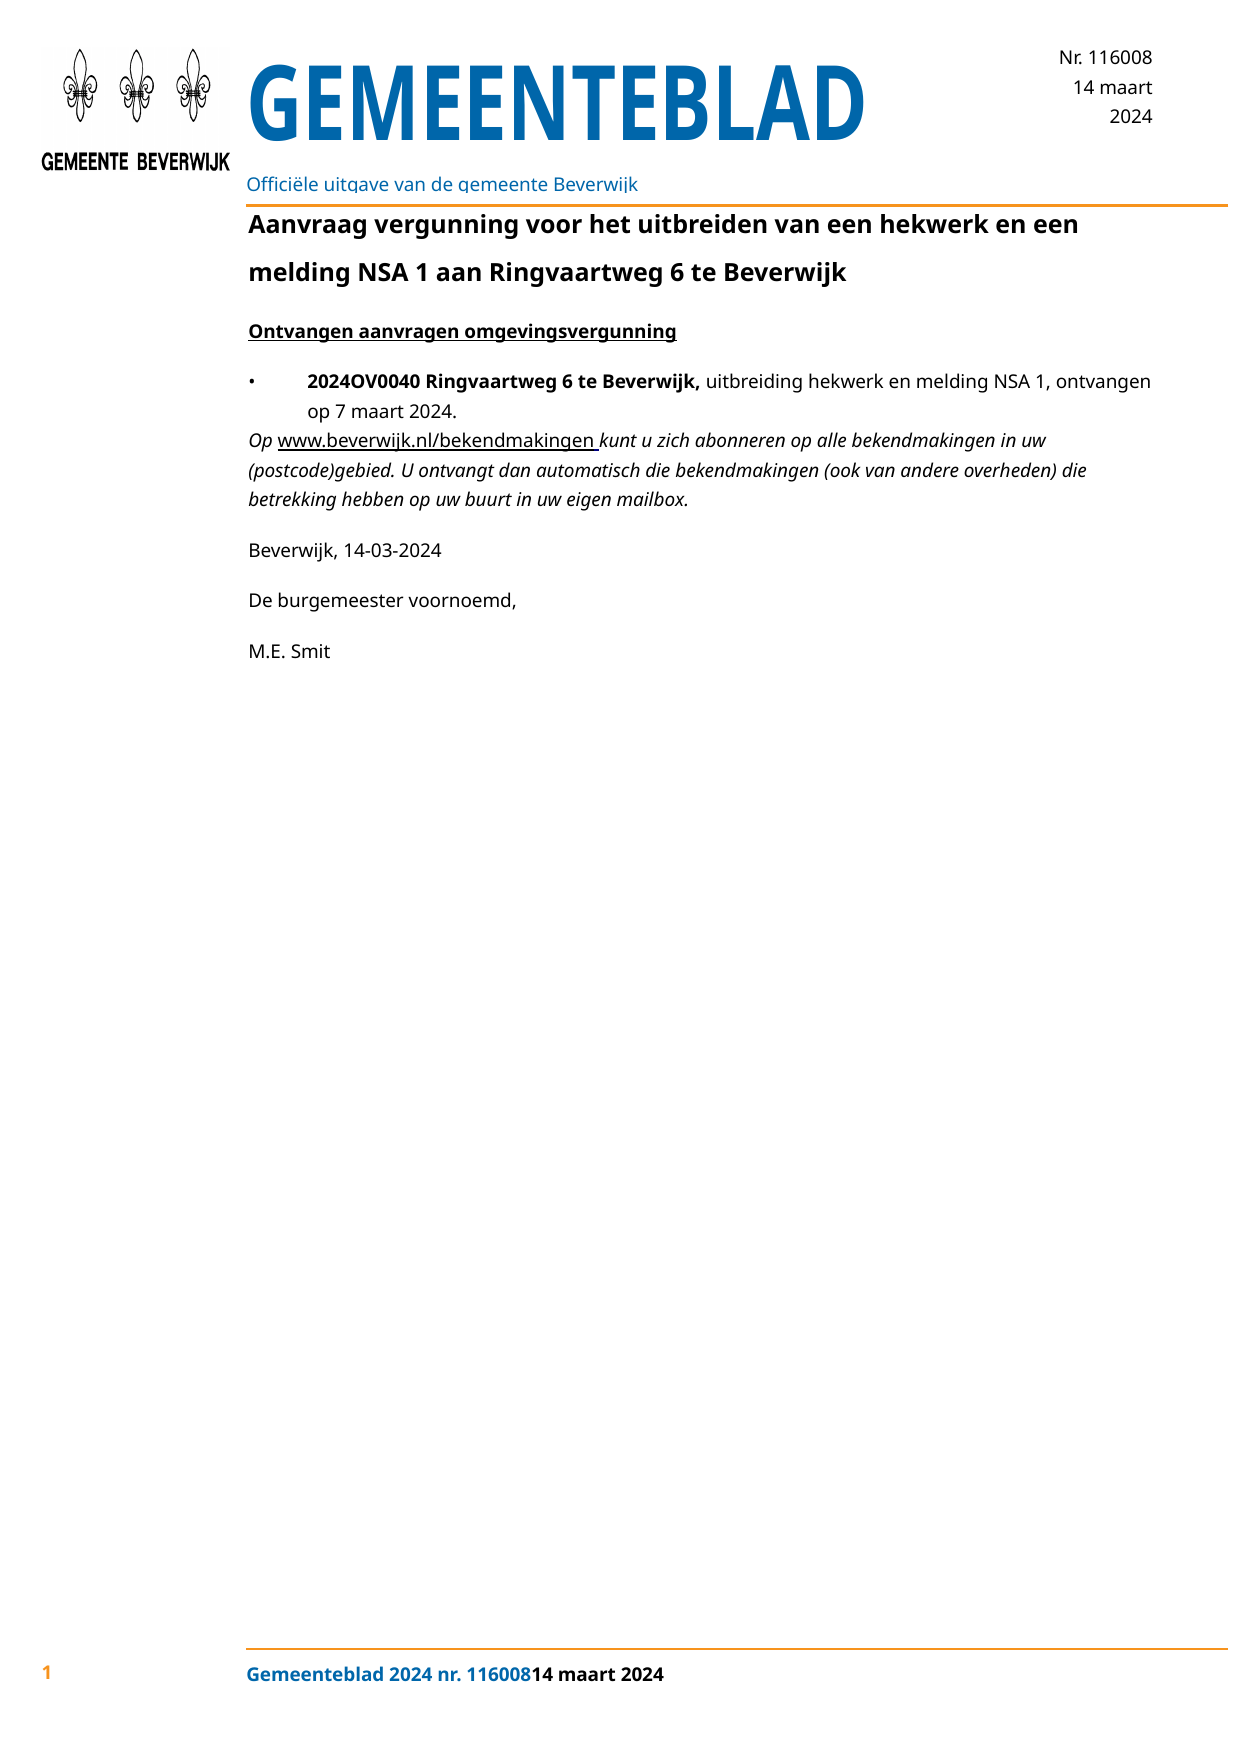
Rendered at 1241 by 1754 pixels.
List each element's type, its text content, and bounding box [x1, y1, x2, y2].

text Aanvraag vergunning voor het uitbreiden van een hekwerk en een melding NSA 1 aan Ringvaartweg 6 te Beverwijk [248, 207, 1152, 288]
text Beverwijk, 14-03-2024 [248, 537, 1152, 563]
list 2024OV0040 Ringvaartweg 6 te Beverwijk, uitbreiding hekwerk en melding NSA 1, ontvangen op 7 maart 2024. [248, 368, 1152, 424]
text M.E. Smit [248, 638, 1152, 664]
text De burgemeester voornoemd, [248, 587, 1152, 613]
text Ontvangen aanvragen omgevingsvergunning [248, 318, 1152, 344]
picture [41, 47, 231, 172]
text Op www.beverwijk.nl/bekendmakingen kunt u zich abonneren op alle bekendmakingen in uw (postcode)gebied. U ontvangt dan automatisch die bekendmakingen (ook van andere overheden) die betrekking hebben op uw buurt in uw eigen mailbox. [248, 427, 1152, 512]
